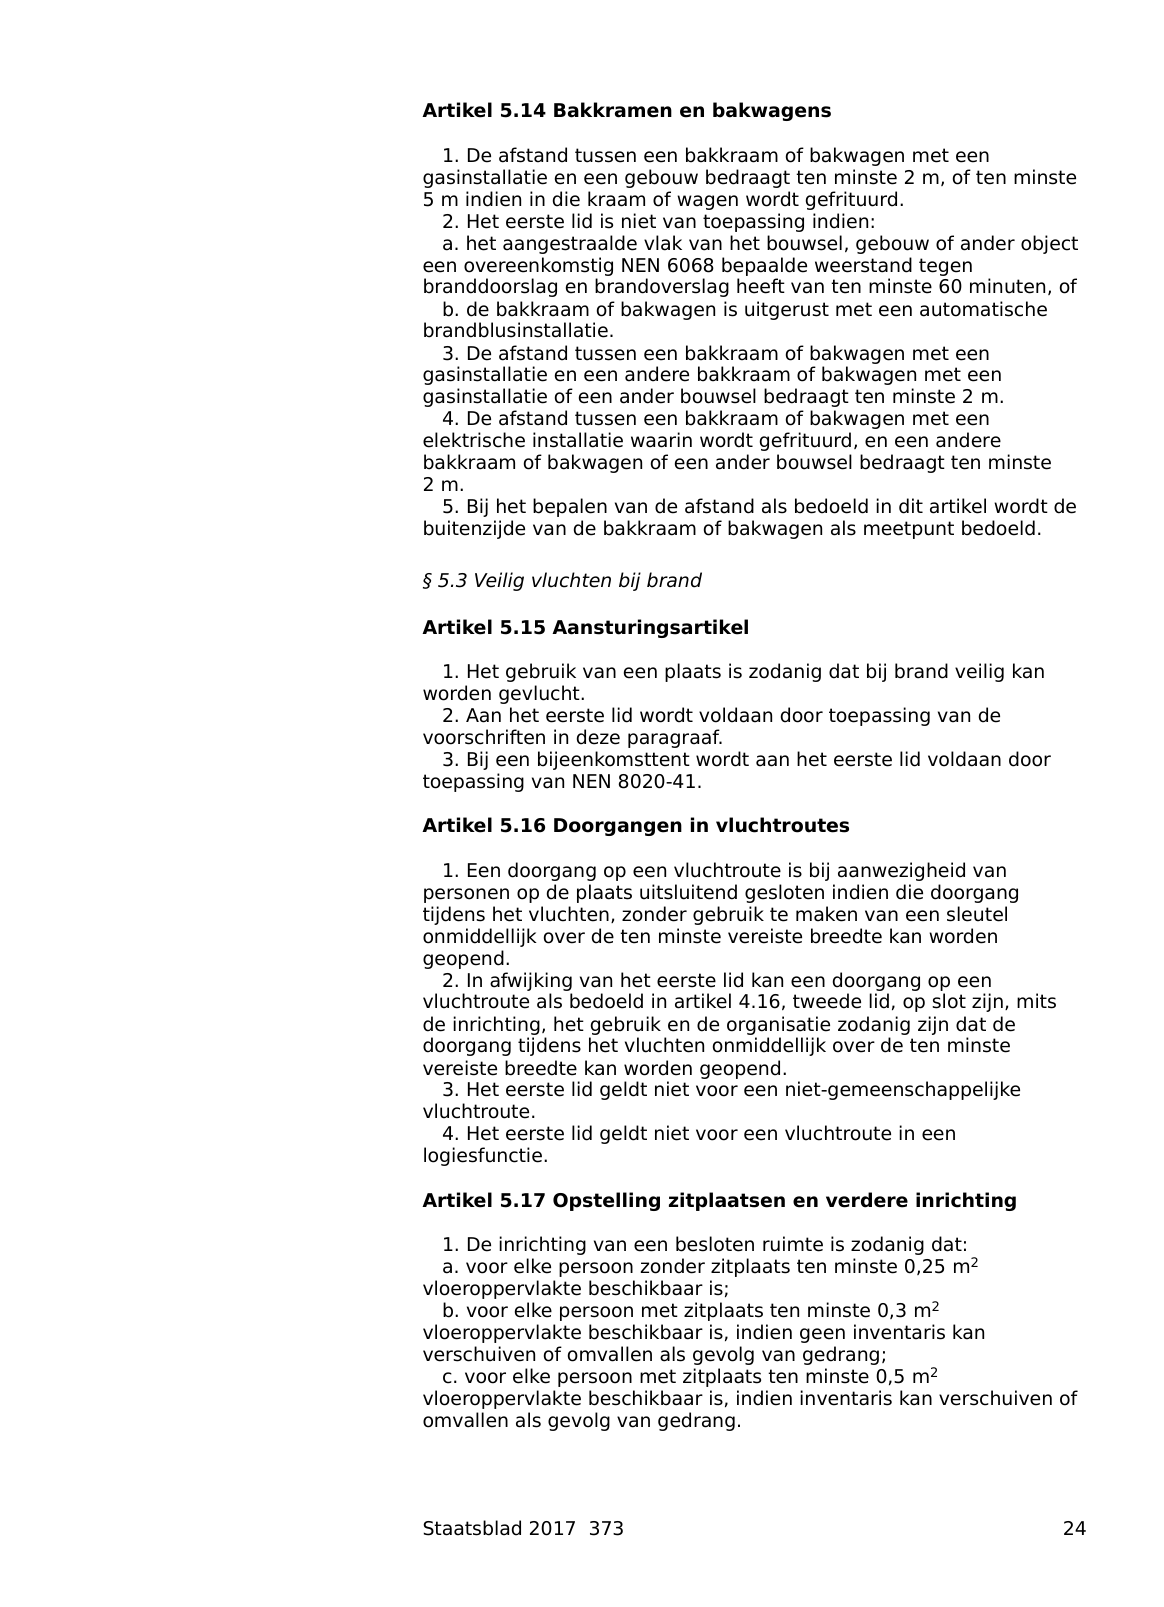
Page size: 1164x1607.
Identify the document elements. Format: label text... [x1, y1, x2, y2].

subtitle Artikel 5.14 Bakkramen en bakwagens [422, 100, 1087, 122]
text a. het aangestraalde vlak van het bouwsel, gebouw of ander object een overeenkomstig NEN 6068 bepaalde weerstand tegen branddoorslag en brandoverslag heeft van ten minste 60 minuten, of [422, 232, 1087, 298]
text 4. De afstand tussen een bakkraam of bakwagen met een elektrische installatie waarin wordt gefrituurd, en een andere bakkraam of bakwagen of een ander bouwsel bedraagt ten minste 2 m. [422, 408, 1087, 496]
text 2. Aan het eerste lid wordt voldaan door toepassing van de voorschriften in deze paragraaf. [422, 705, 1087, 749]
text b. voor elke persoon met zitplaats ten minste 0,3 m2 vloeroppervlakte beschikbaar is, indien geen inventaris kan verschuiven of omvallen als gevolg van gedrang; [422, 1299, 1087, 1366]
text 3. Het eerste lid geldt niet voor een niet-gemeenschappelijke vluchtroute. [422, 1079, 1087, 1123]
text b. de bakkraam of bakwagen is uitgerust met een automatische brandblusinstallatie. [422, 298, 1087, 342]
text 4. Het eerste lid geldt niet voor een vluchtroute in een logiesfunctie. [422, 1123, 1087, 1167]
text 2. Het eerste lid is niet van toepassing indien: [422, 211, 1087, 232]
subtitle § 5.3 Veilig vluchten bij brand [422, 570, 1087, 592]
text 5. Bij het bepalen van de afstand als bedoeld in dit artikel wordt de buitenzijde van de bakkraam of bakwagen als meetpunt bedoeld. [422, 496, 1087, 540]
text 1. Het gebruik van een plaats is zodanig dat bij brand veilig kan worden gevlucht. [422, 661, 1087, 705]
subtitle Artikel 5.17 Opstelling zitplaatsen en verdere inrichting [422, 1189, 1087, 1211]
text 3. De afstand tussen een bakkraam of bakwagen met een gasinstallatie en een andere bakkraam of bakwagen met een gasinstallatie of een ander bouwsel bedraagt ten minste 2 m. [422, 342, 1087, 408]
text 2. In afwijking van het eerste lid kan een doorgang op een vluchtroute als bedoeld in artikel 4.16, tweede lid, op slot zijn, mits de inrichting, het gebruik en de organisatie zodanig zijn dat de doorgang tijdens het vluchten onmiddellijk over de ten minste vereiste breedte kan worden geopend. [422, 969, 1087, 1079]
text c. voor elke persoon met zitplaats ten minste 0,5 m2 vloeroppervlakte beschikbaar is, indien inventaris kan verschuiven of omvallen als gevolg van gedrang. [422, 1366, 1087, 1431]
text a. voor elke persoon zonder zitplaats ten minste 0,25 m2 vloeroppervlakte beschikbaar is; [422, 1256, 1087, 1299]
subtitle Artikel 5.15 Aansturingsartikel [422, 617, 1087, 639]
text 1. Een doorgang op een vluchtroute is bij aanwezigheid van personen op de plaats uitsluitend gesloten indien die doorgang tijdens het vluchten, zonder gebruik te maken van een sleutel onmiddellijk over de ten minste vereiste breedte kan worden geopend. [422, 859, 1087, 969]
subtitle Artikel 5.16 Doorgangen in vluchtroutes [422, 815, 1087, 837]
text 3. Bij een bijeenkomsttent wordt aan het eerste lid voldaan door toepassing van NEN 8020-41. [422, 749, 1087, 793]
text 1. De afstand tussen een bakkraam of bakwagen met een gasinstallatie en een gebouw bedraagt ten minste 2 m, of ten minste 5 m indien in die kraam of wagen wordt gefrituurd. [422, 144, 1087, 211]
text 1. De inrichting van een besloten ruimte is zodanig dat: [422, 1234, 1087, 1256]
